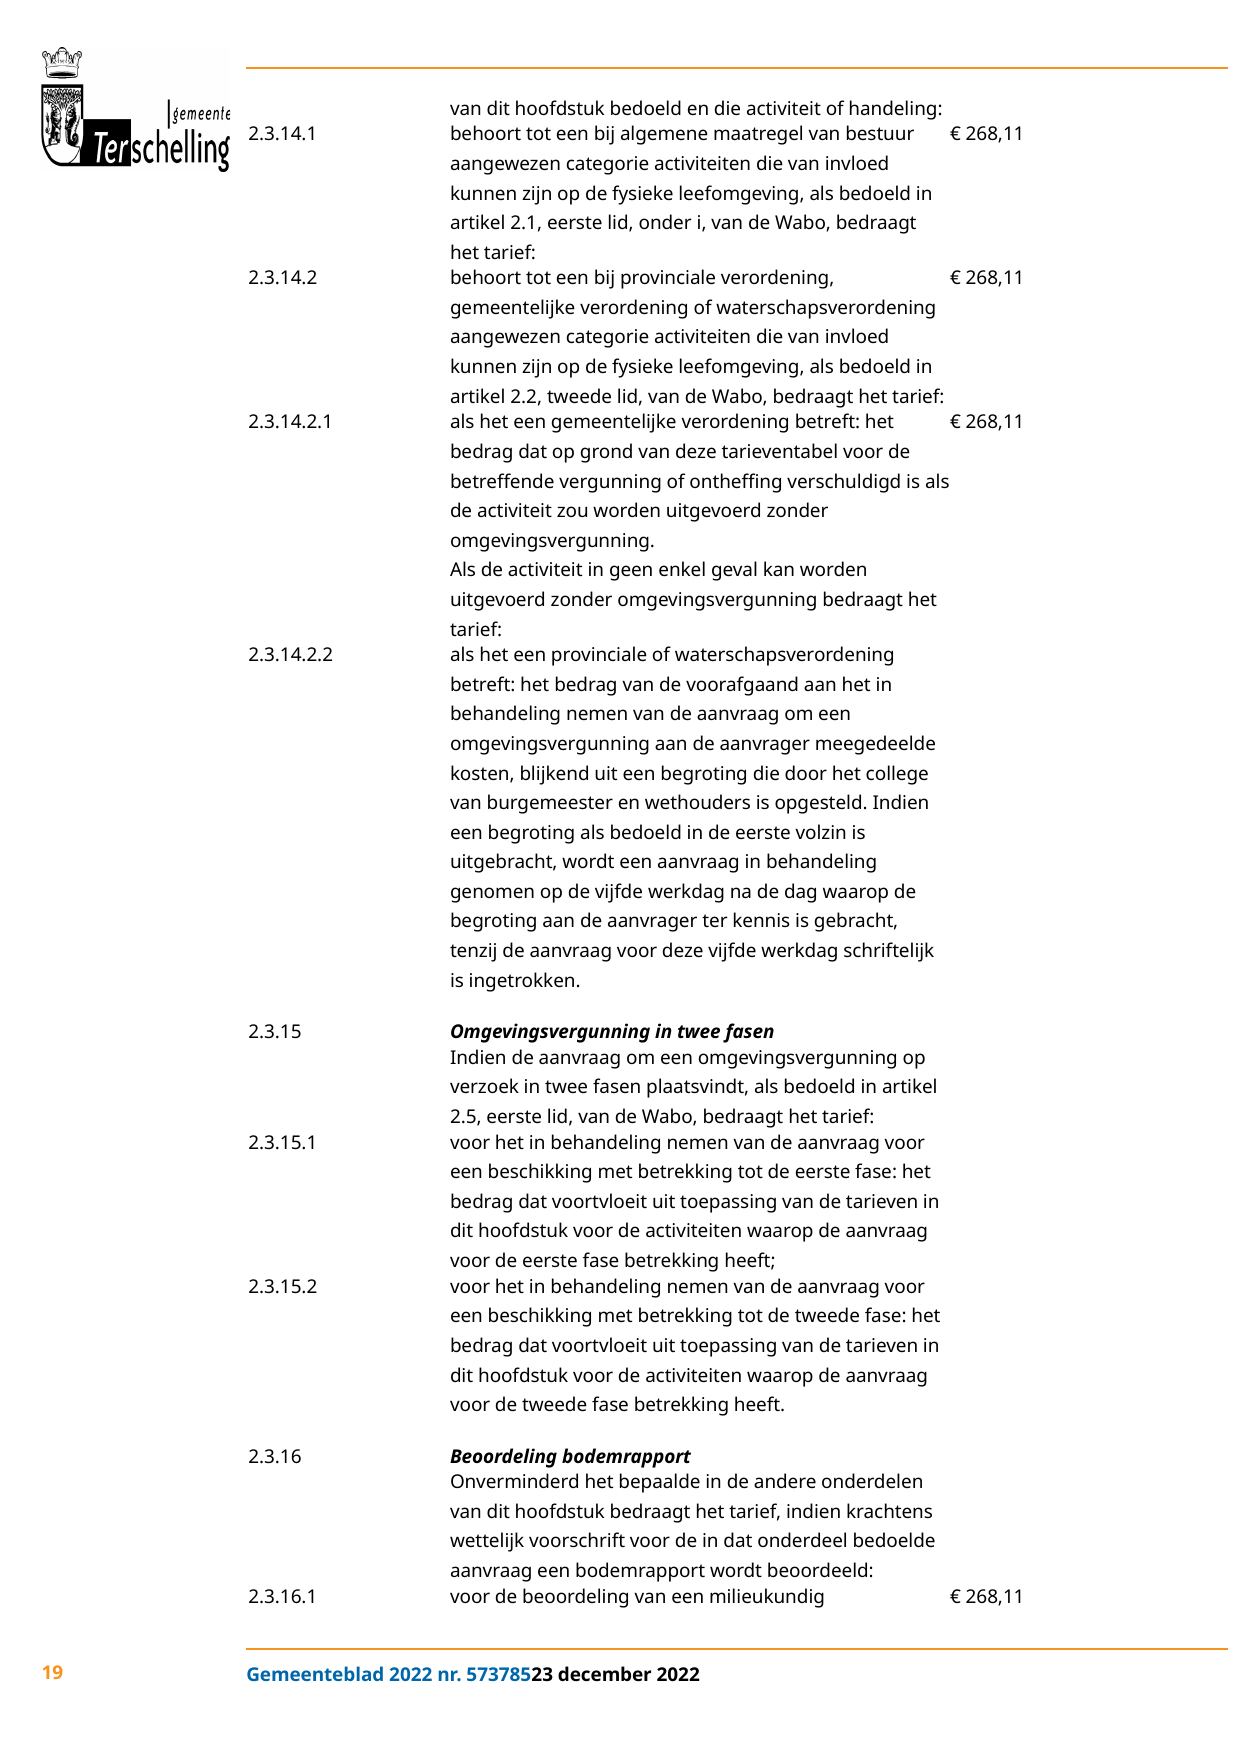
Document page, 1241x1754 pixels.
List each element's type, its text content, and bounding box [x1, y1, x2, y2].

table_cell € 268,11 [950, 121, 1152, 264]
table_cell 2.3.15.1 [248, 1129, 450, 1273]
table_cell Onverminderd het bepaalde in de andere onderdelen van dit hoofdstuk bedraagt het tarief, indien krachtens wettelijk voorschrift voor de in dat onderdeel bedoelde aanvraag een bodemrapport wordt beoordeeld: [450, 1469, 950, 1583]
table_cell [950, 1018, 1152, 1044]
table_cell [950, 1044, 1152, 1129]
table_cell [950, 1443, 1152, 1468]
table_cell 2.3.16.1 [248, 1583, 450, 1609]
table_cell Omgevingsvergunning in twee fasen [450, 1018, 950, 1044]
table_cell behoort tot een bij algemene maatregel van bestuur aangewezen categorie activiteiten die van invloed kunnen zijn op de fysieke leefomgeving, als bedoeld in artikel 2.1, eerste lid, onder i, van de Wabo, bedraagt het tarief: [450, 121, 950, 264]
table_cell [450, 1417, 950, 1443]
table_cell voor de beoordeling van een milieukundig [450, 1583, 950, 1609]
table_cell € 268,11 [950, 409, 1152, 641]
table_cell Indien de aanvraag om een omgevingsvergunning op verzoek in twee fasen plaatsvindt, als bedoeld in artikel 2.5, eerste lid, van de Wabo, bedraagt het tarief: [450, 1044, 950, 1129]
table_cell [950, 1129, 1152, 1273]
table_cell [950, 641, 1152, 993]
table_cell 2.3.16 [248, 1443, 450, 1468]
table_cell 2.3.15 [248, 1018, 450, 1044]
table_cell behoort tot een bij provinciale verordening, gemeentelijke verordening of waterschapsverordening aangewezen categorie activiteiten die van invloed kunnen zijn op de fysieke leefomgeving, als bedoeld in artikel 2.2, tweede lid, van de Wabo, bedraagt het tarief: [450, 265, 950, 409]
picture [41, 47, 231, 172]
table_cell voor het in behandeling nemen van de aanvraag voor een beschikking met betrekking tot de tweede fase: het bedrag dat voortvloeit uit toepassing van de tarieven in dit hoofdstuk voor de activiteiten waarop de aanvraag voor de tweede fase betrekking heeft. [450, 1273, 950, 1417]
table_cell 2.3.14.2 [248, 265, 450, 409]
table_cell [248, 95, 450, 121]
table_cell [248, 1417, 450, 1443]
table_cell [248, 1044, 450, 1129]
table_cell [248, 1469, 450, 1583]
table_cell [950, 95, 1152, 121]
table_cell [950, 993, 1152, 1018]
table_cell 2.3.14.2.2 [248, 641, 450, 993]
table_cell 2.3.14.2.1 [248, 409, 450, 641]
table_cell [248, 993, 450, 1018]
table_cell [950, 1273, 1152, 1417]
table_cell € 268,11 [950, 265, 1152, 409]
table_cell als het een provinciale of waterschapsverordening betreft: het bedrag van de voorafgaand aan het in behandeling nemen van de aanvraag om een omgevingsvergunning aan de aanvrager meegedeelde kosten, blijkend uit een begroting die door het college van burgemeester en wethouders is opgesteld. Indien een begroting als bedoeld in de eerste volzin is uitgebracht, wordt een aanvraag in behandeling genomen op de vijfde werkdag na de dag waarop de begroting aan de aanvrager ter kennis is gebracht, tenzij de aanvraag voor deze vijfde werkdag schriftelijk is ingetrokken. [450, 641, 950, 993]
table_cell 2.3.15.2 [248, 1273, 450, 1417]
table_cell als het een gemeentelijke verordening betreft: het bedrag dat op grond van deze tarieventabel voor de betreffende vergunning of ontheffing verschuldigd is als de activiteit zou worden uitgevoerd zonder omgevingsvergunning. Als de activiteit in geen enkel geval kan worden uitgevoerd zonder omgevingsvergunning bedraagt het tarief: [450, 409, 950, 641]
table_cell [950, 1417, 1152, 1443]
table_cell [950, 1469, 1152, 1583]
table_cell € 268,11 [950, 1583, 1152, 1609]
table_cell 2.3.14.1 [248, 121, 450, 264]
table_cell Beoordeling bodemrapport [450, 1443, 950, 1468]
table_cell van dit hoofdstuk bedoeld en die activiteit of handeling: [450, 95, 950, 121]
table_cell [450, 993, 950, 1018]
table_cell voor het in behandeling nemen van de aanvraag voor een beschikking met betrekking tot de eerste fase: het bedrag dat voortvloeit uit toepassing van de tarieven in dit hoofdstuk voor de activiteiten waarop de aanvraag voor de eerste fase betrekking heeft; [450, 1129, 950, 1273]
